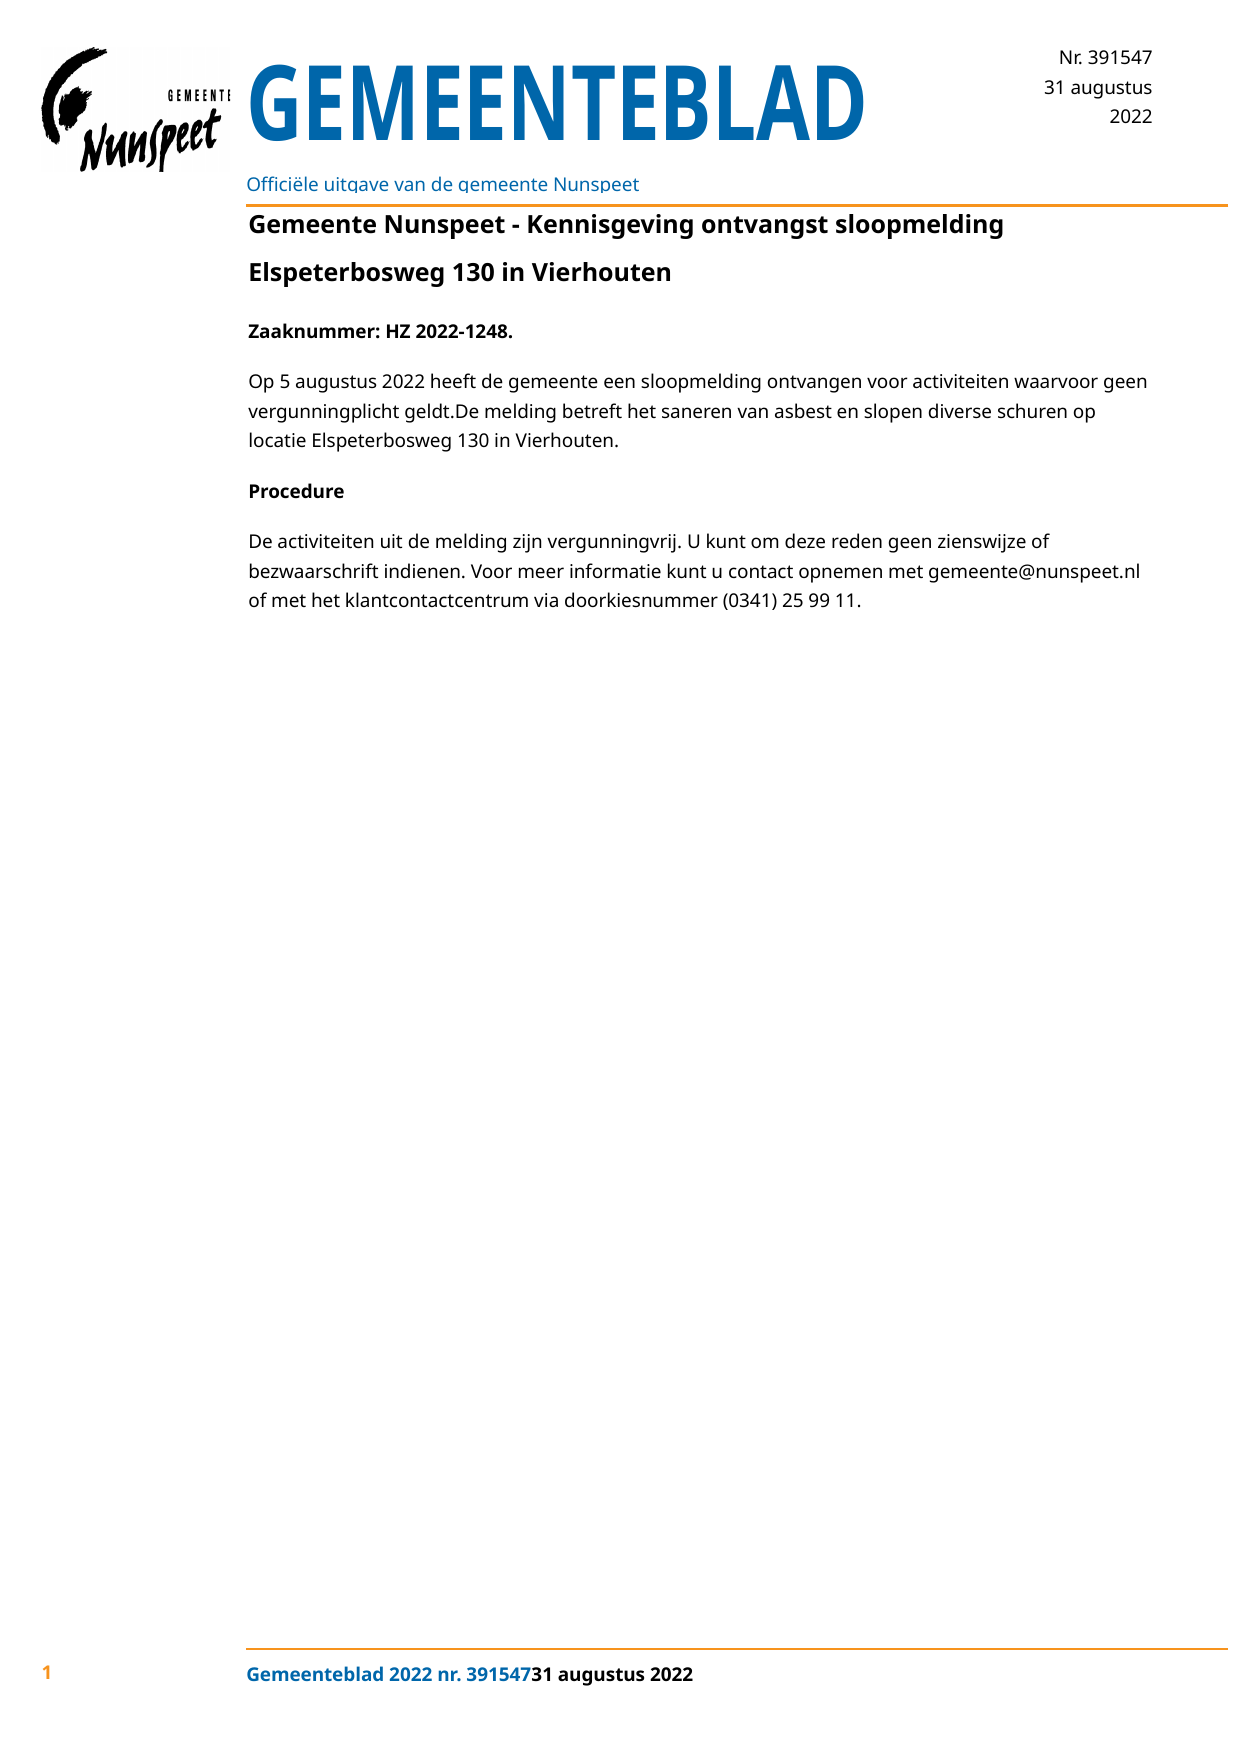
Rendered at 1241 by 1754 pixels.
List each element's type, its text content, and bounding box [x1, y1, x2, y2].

text Gemeente Nunspeet - Kennisgeving ontvangst sloopmelding Elspeterbosweg 130 in Vierhouten [248, 207, 1152, 288]
text Procedure [248, 478, 1152, 504]
picture [41, 47, 231, 172]
text Zaaknummer: HZ 2022-1248. [248, 318, 1152, 344]
text De activiteiten uit de melding zijn vergunningvrij. U kunt om deze reden geen zienswijze of bezwaarschrift indienen. Voor meer informatie kunt u contact opnemen met gemeente@nunspeet.nl of met het klantcontactcentrum via doorkiesnummer (0341) 25 99 11. [248, 528, 1152, 613]
text Op 5 augustus 2022 heeft de gemeente een sloopmelding ontvangen voor activiteiten waarvoor geen vergunningplicht geldt.De melding betreft het saneren van asbest en slopen diverse schuren op locatie Elspeterbosweg 130 in Vierhouten. [248, 368, 1152, 453]
